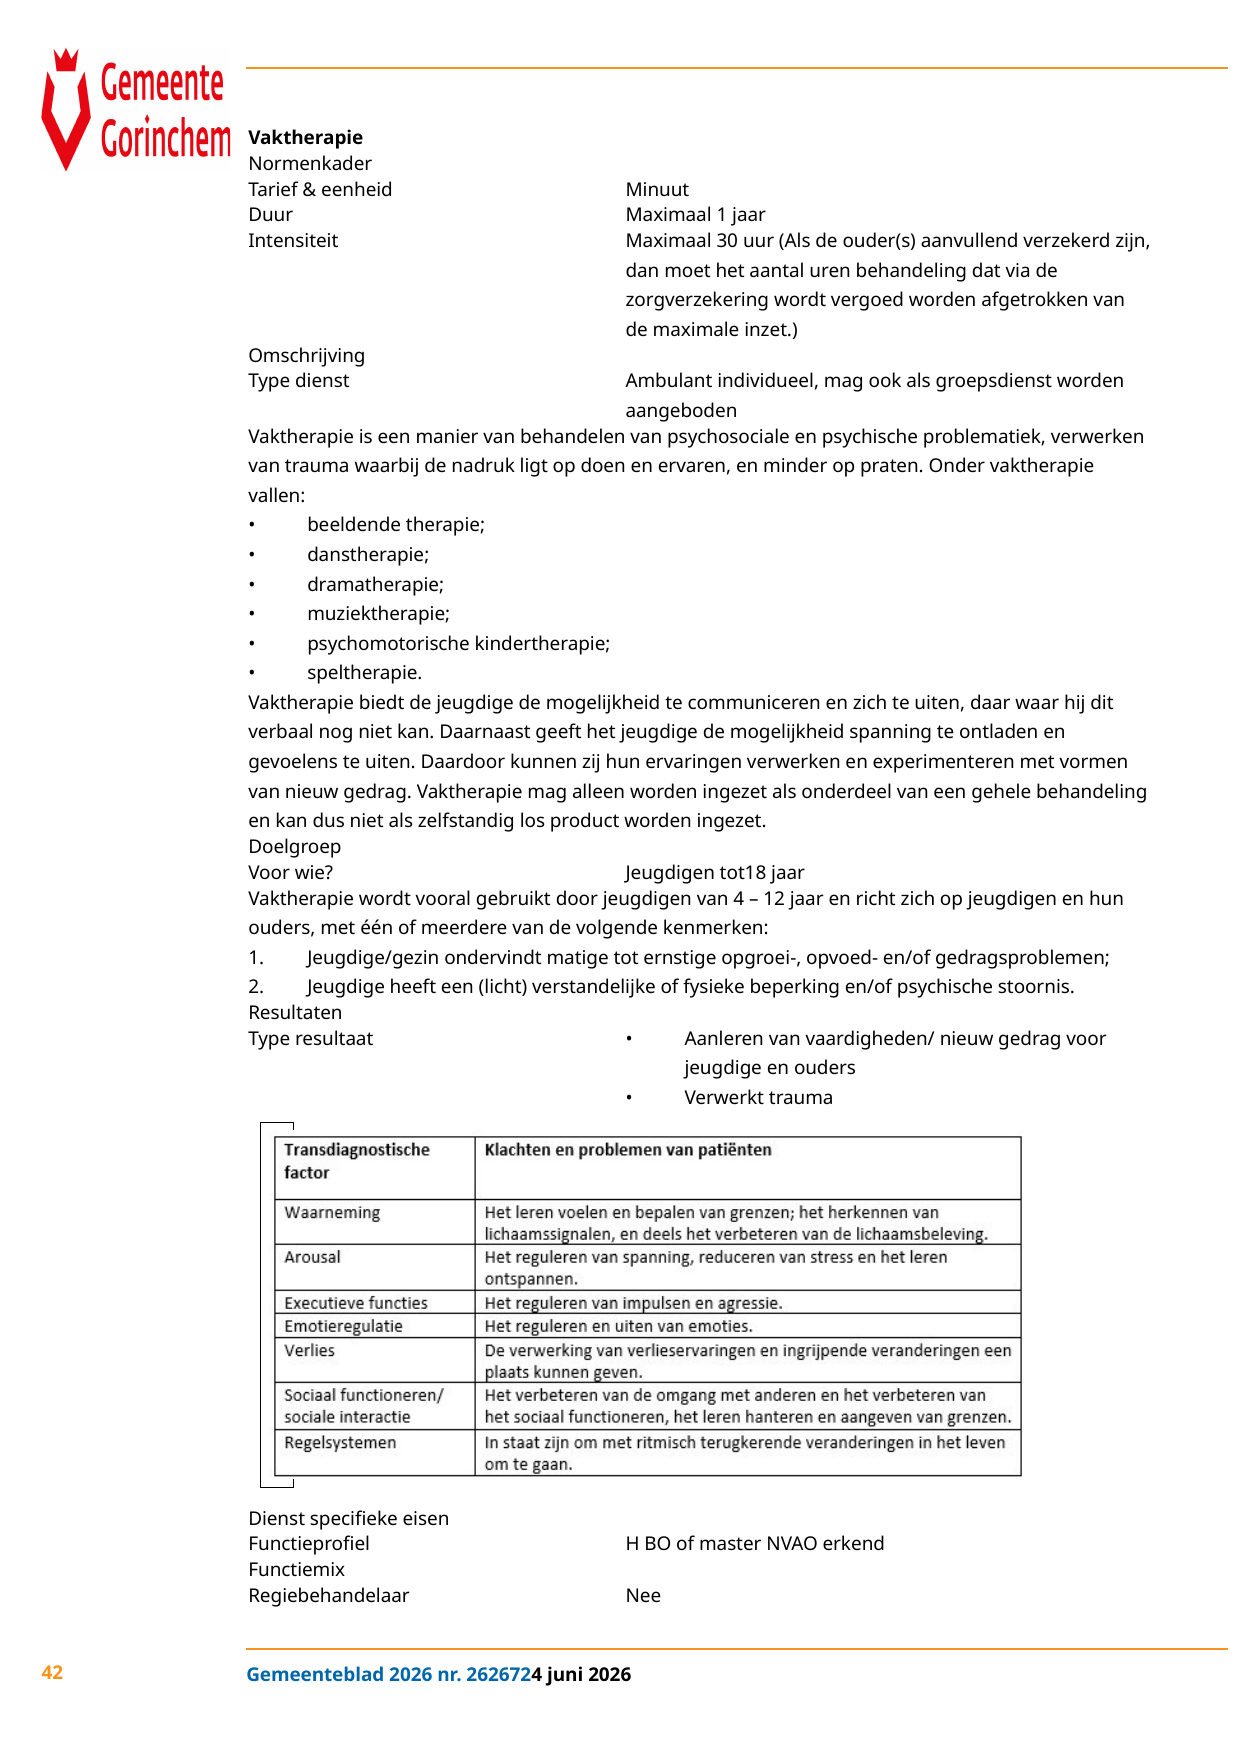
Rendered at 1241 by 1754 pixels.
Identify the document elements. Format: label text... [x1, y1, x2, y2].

table_cell [261, 1479, 293, 1487]
table_cell Vaktherapie is een manier van behandelen van psychosociale en psychische problematiek, verwerken van trauma waarbij de nadruk ligt op doen en ervaren, en minder op praten. Onder vaktherapie vallen: beeldende therapie; danstherapie; dramatherapie; muziektherapie; psychomotorische kindertherapie; speltherapie. Vaktherapie biedt de jeugdige de mogelijkheid te communiceren en zich te uiten, daar waar hij dit verbaal nog niet kan. Daarnaast geeft het jeugdige de mogelijkheid spanning te ontladen en gevoelens te uiten. Daardoor kunnen zij hun ervaringen verwerken en experimenteren met vormen van nieuw gedrag. Vaktherapie mag alleen worden ingezet als onderdeel van een gehele behandeling en kan dus niet als zelfstandig los product worden ingezet. [248, 423, 1152, 833]
table_cell Doelgroep [248, 833, 1152, 859]
table_cell [248, 1110, 1152, 1478]
table_cell Type dienst [248, 368, 625, 423]
table_cell Type resultaat [248, 1025, 625, 1110]
picture [268, 1130, 1027, 1479]
table_cell Normenkader [248, 150, 1152, 176]
table_cell Ambulant individueel, mag ook als groepsdienst worden aangeboden [625, 368, 1152, 423]
table_header Vaktherapie [248, 125, 1152, 150]
table_cell Voor wie? [248, 859, 625, 885]
table_cell Minuut [625, 176, 1152, 202]
table_cell Regiebehandelaar [248, 1582, 625, 1608]
table_cell Functiemix [248, 1556, 625, 1582]
table_cell Maximaal 1 jaar [625, 202, 1152, 227]
table_cell Functieprofiel [248, 1531, 625, 1556]
table_cell Dienst specifieke eisen [248, 1505, 1152, 1531]
table_cell Intensiteit [248, 228, 625, 342]
table_cell Tarief & eenheid [248, 176, 625, 202]
table_cell Jeugdigen tot18 jaar [625, 859, 1152, 885]
picture [41, 47, 231, 172]
table_cell Duur [248, 202, 625, 227]
table_cell Maximaal 30 uur (Als de ouder(s) aanvullend verzekerd zijn, dan moet het aantal uren behandeling dat via de zorgverzekering wordt vergoed worden afgetrokken van de maximale inzet.) [625, 228, 1152, 342]
table_cell Nee [625, 1582, 1152, 1608]
table_cell [248, 1479, 1152, 1505]
table_cell [625, 1556, 1152, 1582]
table_cell [261, 1123, 293, 1478]
table_cell Aanleren van vaardigheden/ nieuw gedrag voor jeugdige en ouders Verwerkt trauma [625, 1025, 1152, 1110]
table_cell H BO of master NVAO erkend [625, 1531, 1152, 1556]
table_cell Omschrijving [248, 342, 1152, 368]
table_cell Resultaten [248, 999, 1152, 1025]
table_cell Vaktherapie wordt vooral gebruikt door jeugdigen van 4 – 12 jaar en richt zich op jeugdigen en hun ouders, met één of meerdere van de volgende kenmerken: Jeugdige/gezin ondervindt matige tot ernstige opgroei-, opvoed- en/of gedragsproblemen; Jeugdige heeft een (licht) verstandelijke of fysieke beperking en/of psychische stoornis. [248, 885, 1152, 999]
